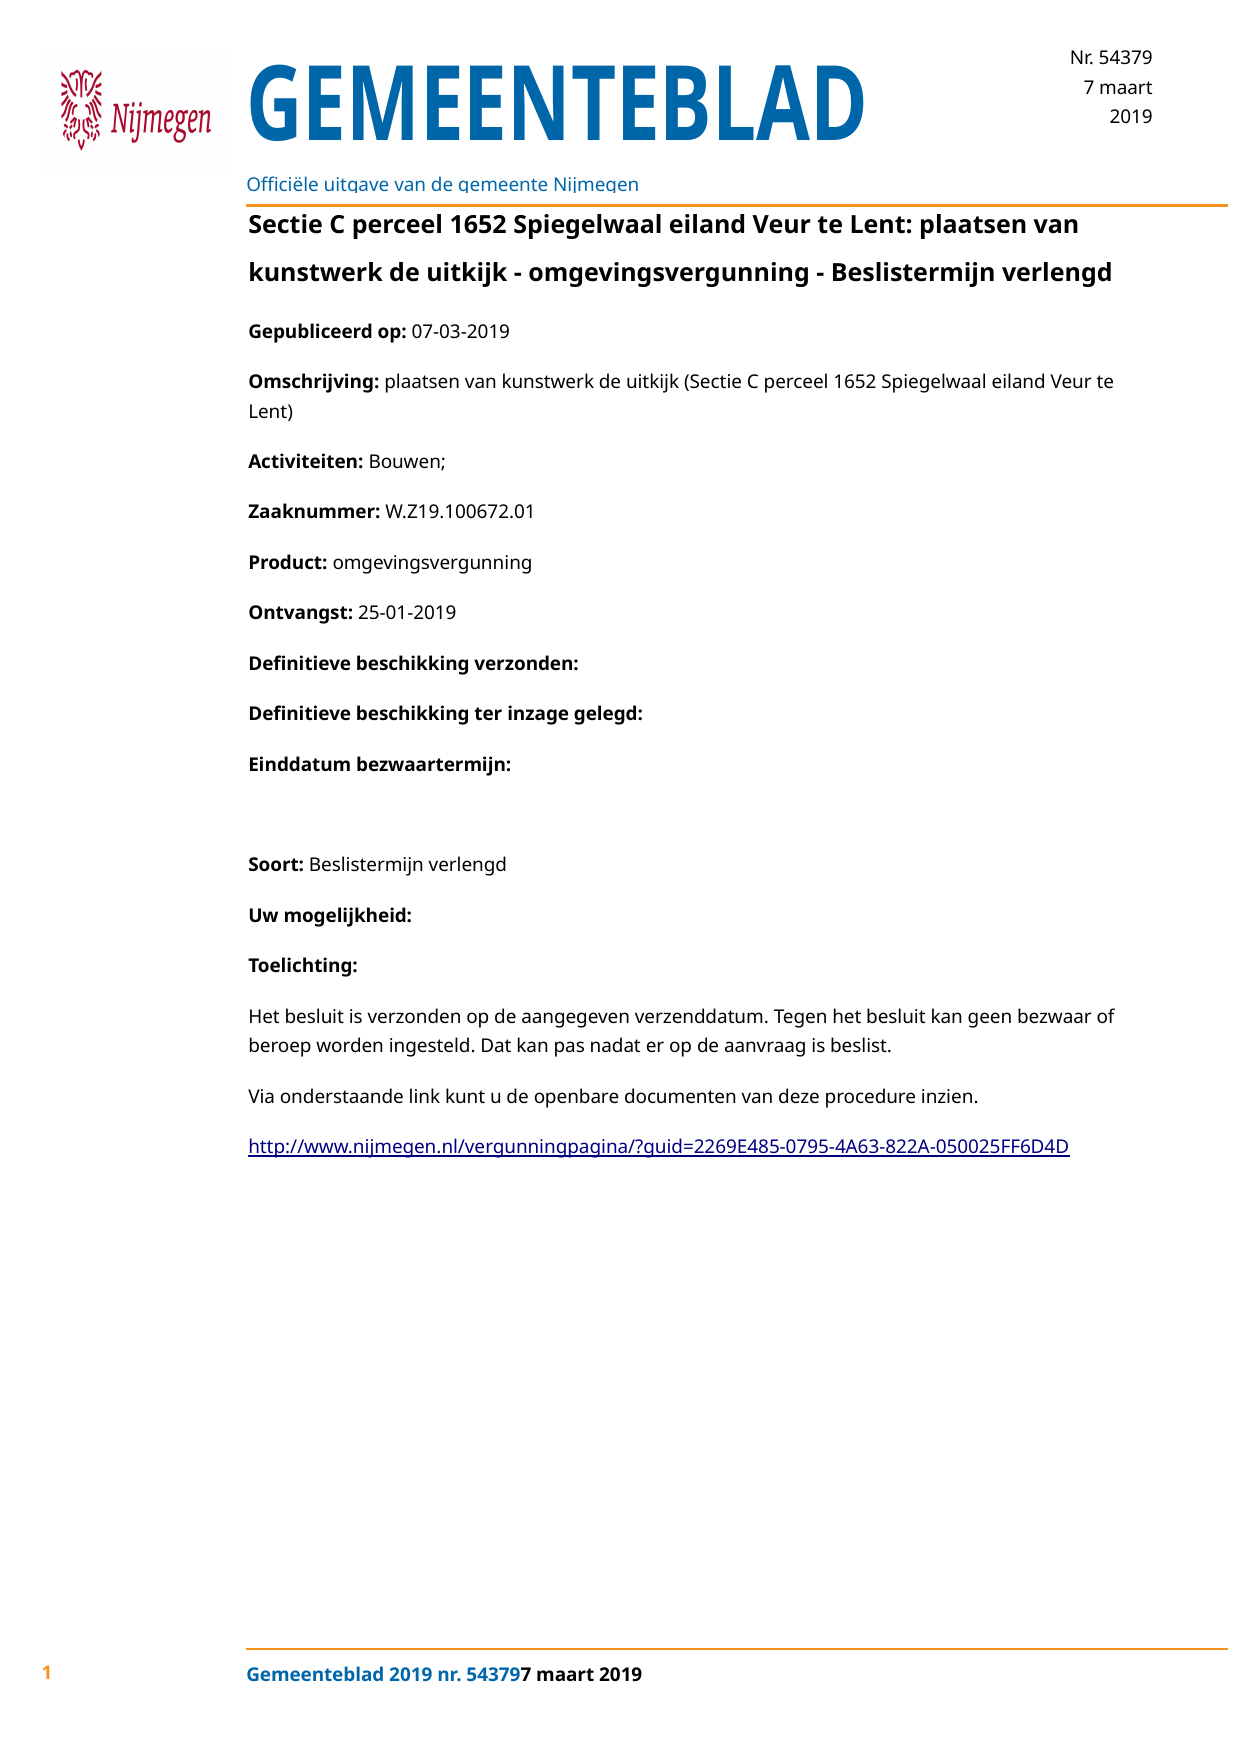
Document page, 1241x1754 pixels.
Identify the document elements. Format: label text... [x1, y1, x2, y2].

text Uw mogelijkheid: [248, 902, 1152, 928]
text Definitieve beschikking ter inzage gelegd: [248, 700, 1152, 726]
picture [41, 47, 231, 172]
text Activiteiten: Bouwen; [248, 448, 1152, 474]
text Soort: Beslistermijn verlengd [248, 852, 1152, 877]
text Product: omgevingsvergunning [248, 549, 1152, 575]
text Via onderstaande link kunt u de openbare documenten van deze procedure inzien. [248, 1083, 1152, 1109]
text http://www.nijmegen.nl/vergunningpagina/?guid=2269E485-0795-4A63-822A-050025FF6D4D [248, 1133, 1152, 1159]
text Toelichting: [248, 952, 1152, 978]
text Gepubliceerd op: 07-03-2019 [248, 318, 1152, 344]
text Ontvangst: 25-01-2019 [248, 599, 1152, 625]
text Omschrijving: plaatsen van kunstwerk de uitkijk (Sectie C perceel 1652 Spiegelwaal eiland Veur te Lent) [248, 368, 1152, 424]
text Zaaknummer: W.Z19.100672.01 [248, 499, 1152, 524]
text Einddatum bezwaartermijn: [248, 751, 1152, 777]
text Het besluit is verzonden op de aangegeven verzenddatum. Tegen het besluit kan geen bezwaar of beroep worden ingesteld. Dat kan pas nadat er op de aanvraag is beslist. [248, 1003, 1152, 1058]
text Definitieve beschikking verzonden: [248, 650, 1152, 676]
text Sectie C perceel 1652 Spiegelwaal eiland Veur te Lent: plaatsen van kunstwerk de uitkijk - omgevingsvergunning - Beslistermijn verlengd [248, 207, 1152, 288]
